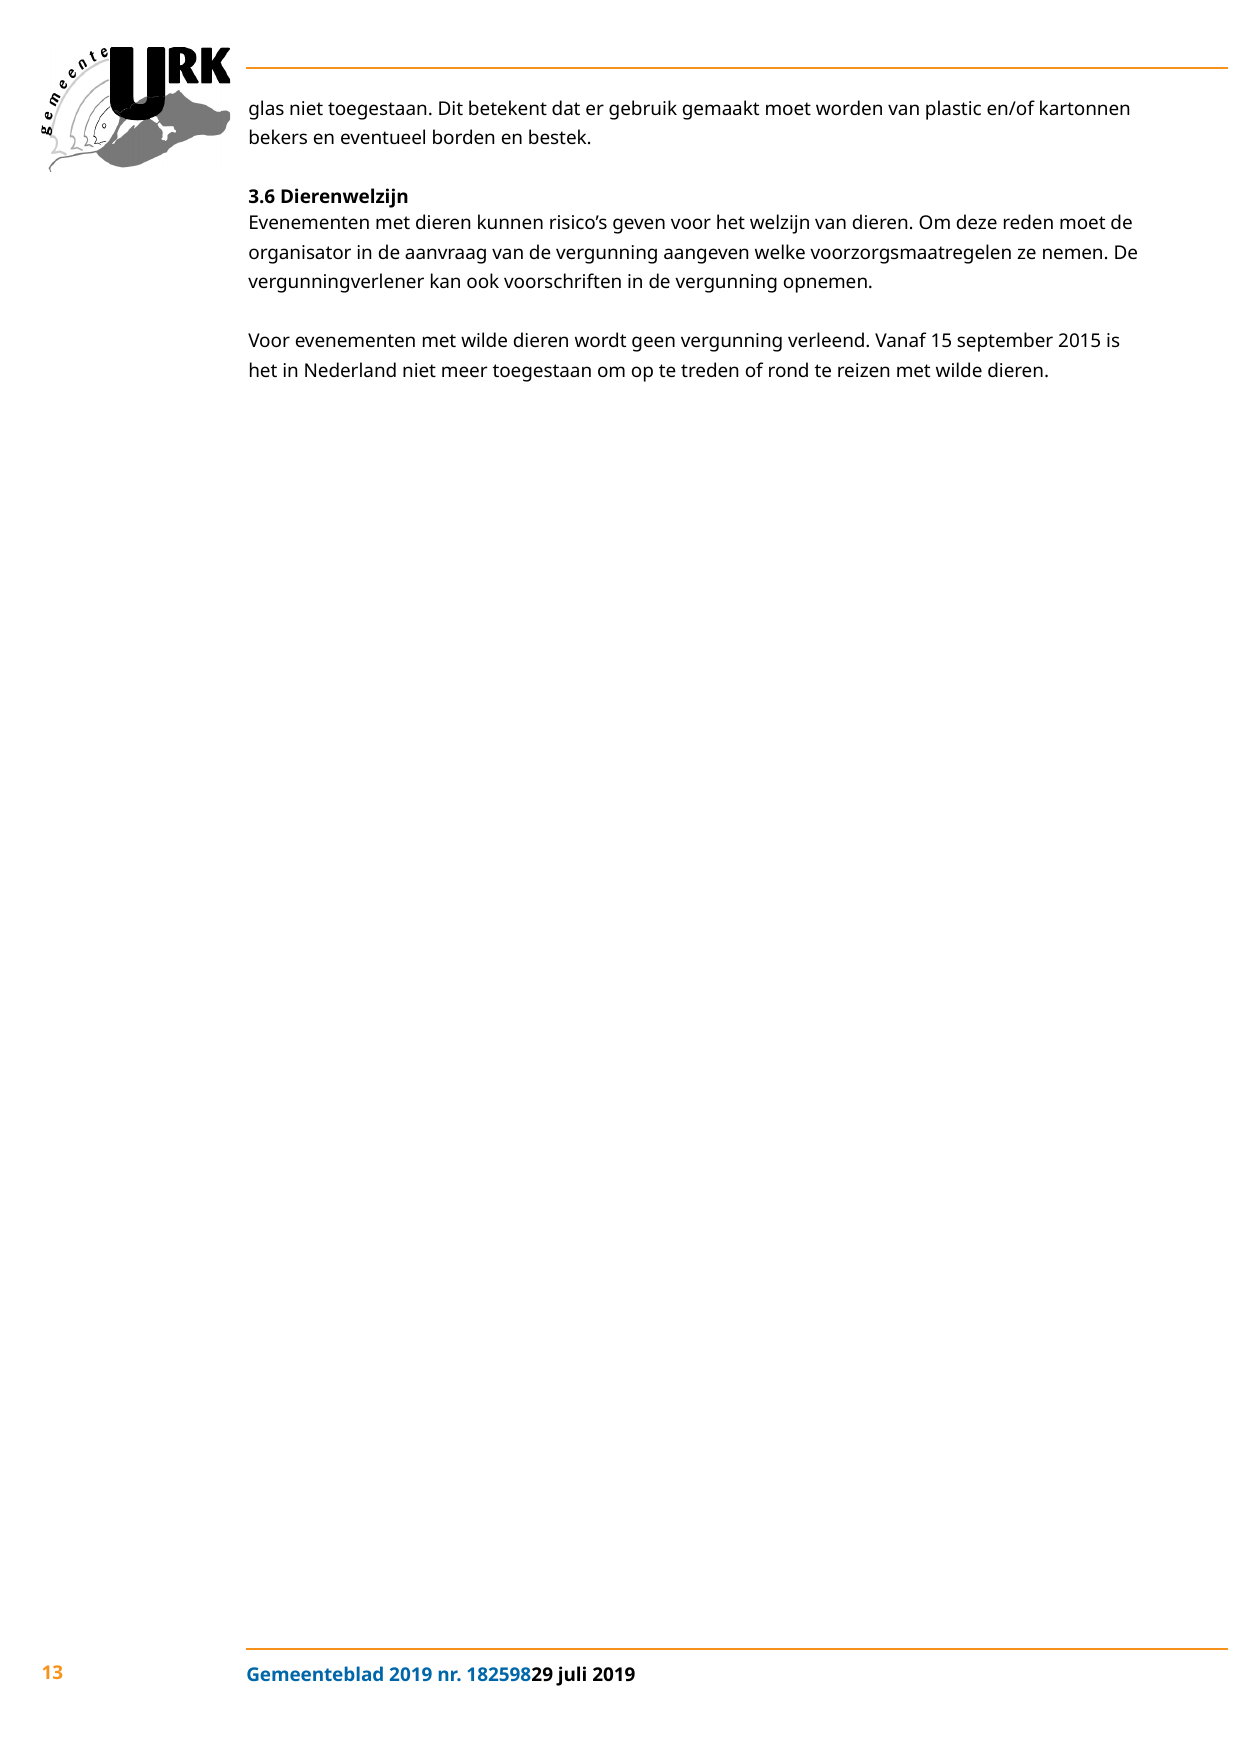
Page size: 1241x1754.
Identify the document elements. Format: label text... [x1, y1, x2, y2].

picture [41, 47, 231, 172]
text glas niet toegestaan. Dit betekent dat er gebruik gemaakt moet worden van plastic en/of kartonnen bekers en eventueel borden en bestek. [248, 95, 1152, 150]
text Evenementen met dieren kunnen risico’s geven voor het welzijn van dieren. Om deze reden moet de organisator in de aanvraag van de vergunning aangeven welke voorzorgsmaatregelen ze nemen. De vergunningverlener kan ook voorschriften in de vergunning opnemen. [248, 209, 1152, 294]
text Voor evenementen met wilde dieren wordt geen vergunning verleend. Vanaf 15 september 2015 is het in Nederland niet meer toegestaan om op te treden of rond te reizen met wilde dieren. [248, 328, 1152, 383]
text 3.6 Dierenwelzijn [248, 183, 1152, 209]
